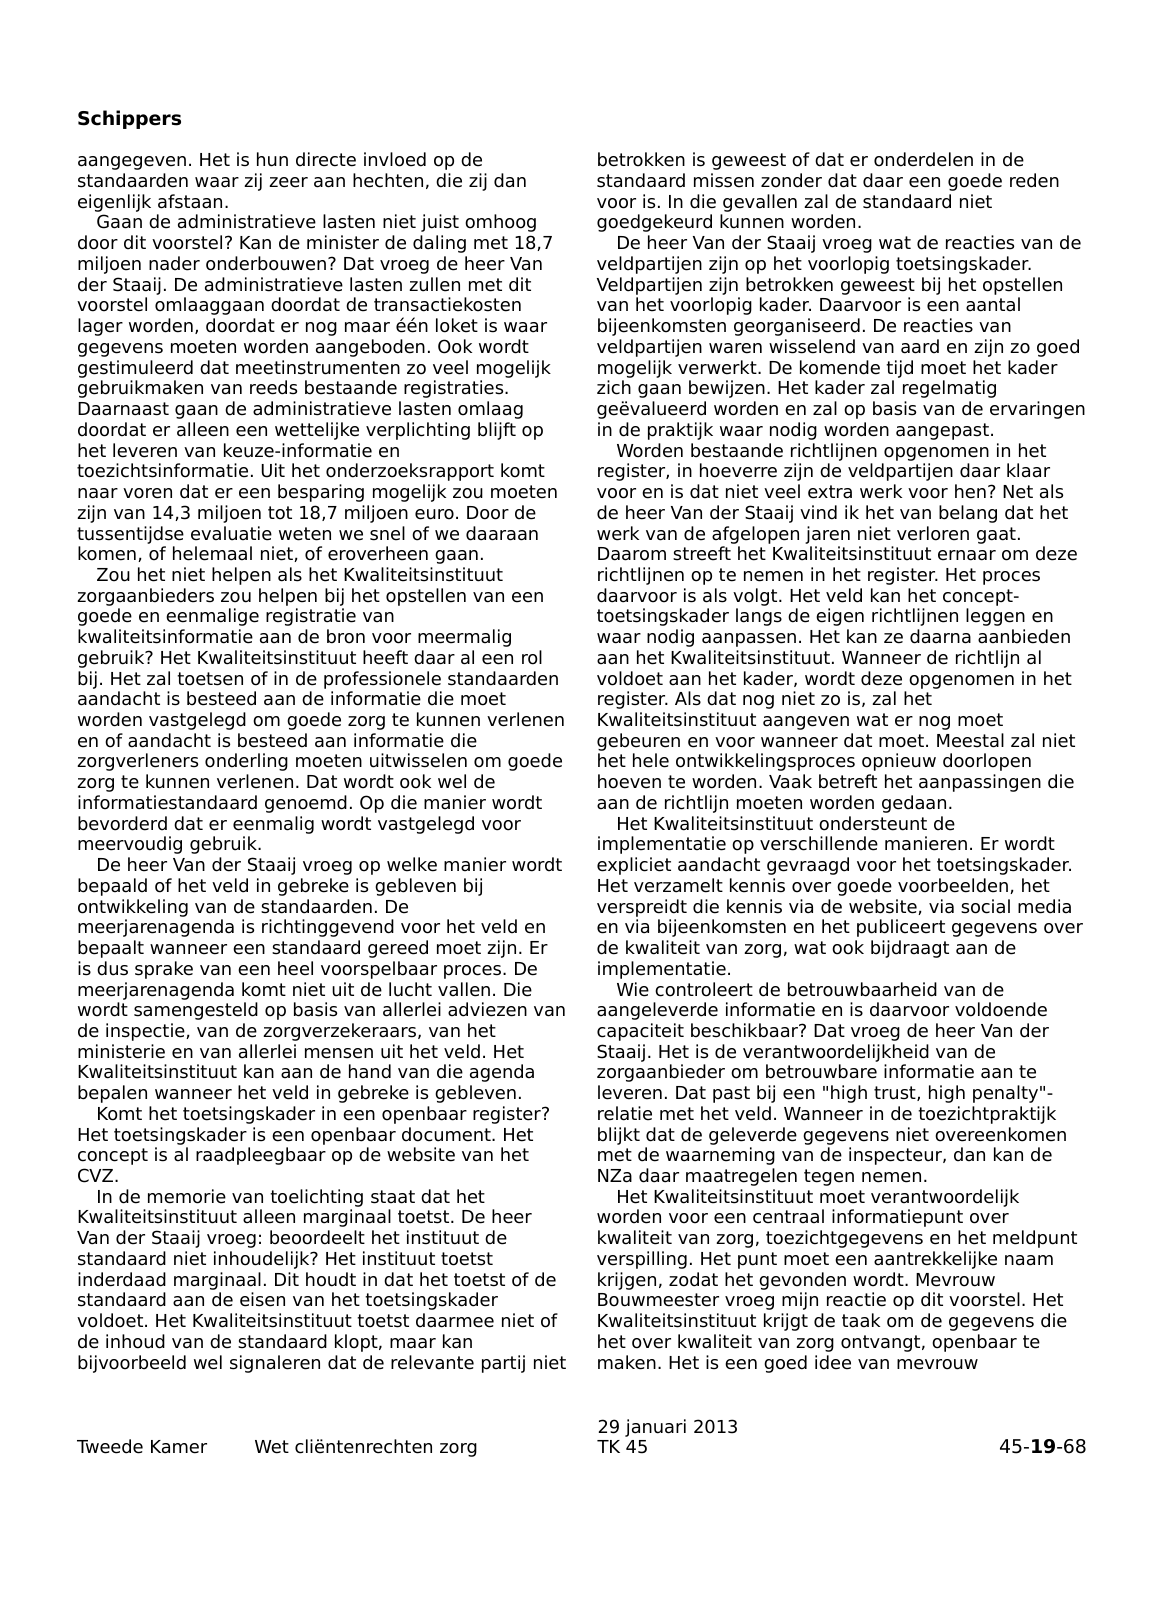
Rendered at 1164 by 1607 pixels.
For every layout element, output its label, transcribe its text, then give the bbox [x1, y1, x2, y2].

text Gaan de administratieve lasten niet juist omhoog door dit voorstel? Kan de minister de daling met 18,7 miljoen nader onderbouwen? Dat vroeg de heer Van der Staaij. De administratieve lasten zullen met dit voorstel omlaaggaan doordat de transactiekosten lager worden, doordat er nog maar één loket is waar gegevens moeten worden aangeboden. Ook wordt gestimuleerd dat meetinstrumenten zo veel mogelijk gebruikmaken van reeds bestaande registraties. Daarnaast gaan de administratieve lasten omlaag doordat er alleen een wettelijke verplichting blijft op het leveren van keuze-informatie en toezichtsinformatie. Uit het onderzoeksrapport komt naar voren dat er een besparing mogelijk zou moeten zijn van 14,3 miljoen tot 18,7 miljoen euro. Door de tussentijdse evaluatie weten we snel of we daaraan komen, of helemaal niet, of eroverheen gaan. [77, 212, 567, 565]
text betrokken is geweest of dat er onderdelen in de standaard missen zonder dat daar een goede reden voor is. In die gevallen zal de standaard niet goedgekeurd kunnen worden. [596, 150, 1087, 233]
text De heer Van der Staaij vroeg op welke manier wordt bepaald of het veld in gebreke is gebleven bij ontwikkeling van de standaarden. De meerjarenagenda is richtinggevend voor het veld en bepaalt wanneer een standaard gereed moet zijn. Er is dus sprake van een heel voorspelbaar proces. De meerjarenagenda komt niet uit de lucht vallen. Die wordt samengesteld op basis van allerlei adviezen van de inspectie, van de zorgverzekeraars, van het ministerie en van allerlei mensen uit het veld. Het Kwaliteitsinstituut kan aan de hand van die agenda bepalen wanneer het veld in gebreke is gebleven. [77, 855, 567, 1104]
text In de memorie van toelichting staat dat het Kwaliteitsinstituut alleen marginaal toetst. De heer Van der Staaij vroeg: beoordeelt het instituut de standaard niet inhoudelijk? Het instituut toetst inderdaad marginaal. Dit houdt in dat het toetst of de standaard aan de eisen van het toetsingskader voldoet. Het Kwaliteitsinstituut toetst daarmee niet of de inhoud van de standaard klopt, maar kan bijvoorbeeld wel signaleren dat de relevante partij niet [77, 1187, 567, 1373]
text Het Kwaliteitsinstituut moet verantwoordelijk worden voor een centraal informatiepunt over kwaliteit van zorg, toezichtgegevens en het meldpunt verspilling. Het punt moet een aantrekkelijke naam krijgen, zodat het gevonden wordt. Mevrouw Bouwmeester vroeg mijn reactie op dit voorstel. Het Kwaliteitsinstituut krijgt de taak om de gegevens die het over kwaliteit van zorg ontvangt, openbaar te maken. Het is een goed idee van mevrouw [596, 1187, 1087, 1373]
text De heer Van der Staaij vroeg wat de reacties van de veldpartijen zijn op het voorlopig toetsingskader. Veldpartijen zijn betrokken geweest bij het opstellen van het voorlopig kader. Daarvoor is een aantal bijeenkomsten georganiseerd. De reacties van veldpartijen waren wisselend van aard en zijn zo goed mogelijk verwerkt. De komende tijd moet het kader zich gaan bewijzen. Het kader zal regelmatig geëvalueerd worden en zal op basis van de ervaringen in de praktijk waar nodig worden aangepast. [596, 233, 1087, 440]
text aangegeven. Het is hun directe invloed op de standaarden waar zij zeer aan hechten, die zij dan eigenlijk afstaan. [77, 150, 567, 212]
text Komt het toetsingskader in een openbaar register? Het toetsingskader is een openbaar document. Het concept is al raadpleegbaar op de website van het CVZ. [77, 1104, 567, 1187]
text Wie controleert de betrouwbaarheid van de aangeleverde informatie en is daarvoor voldoende capaciteit beschikbaar? Dat vroeg de heer Van der Staaij. Het is de verantwoordelijkheid van de zorgaanbieder om betrouwbare informatie aan te leveren. Dat past bij een "high trust, high penalty"-relatie met het veld. Wanneer in de toezichtpraktijk blijkt dat de geleverde gegevens niet overeenkomen met de waarneming van de inspecteur, dan kan de NZa daar maatregelen tegen nemen. [596, 979, 1087, 1187]
text Het Kwaliteitsinstituut ondersteunt de implementatie op verschillende manieren. Er wordt expliciet aandacht gevraagd voor het toetsingskader. Het verzamelt kennis over goede voorbeelden, het verspreidt die kennis via de website, via social media en via bijeenkomsten en het publiceert gegevens over de kwaliteit van zorg, wat ook bijdraagt aan de implementatie. [596, 813, 1087, 979]
text Worden bestaande richtlijnen opgenomen in het register, in hoeverre zijn de veldpartijen daar klaar voor en is dat niet veel extra werk voor hen? Net als de heer Van der Staaij vind ik het van belang dat het werk van de afgelopen jaren niet verloren gaat. Daarom streeft het Kwaliteitsinstituut ernaar om deze richtlijnen op te nemen in het register. Het proces daarvoor is als volgt. Het veld kan het concept-toetsingskader langs de eigen richtlijnen leggen en waar nodig aanpassen. Het kan ze daarna aanbieden aan het Kwaliteitsinstituut. Wanneer de richtlijn al voldoet aan het kader, wordt deze opgenomen in het register. Als dat nog niet zo is, zal het Kwaliteitsinstituut aangeven wat er nog moet gebeuren en voor wanneer dat moet. Meestal zal niet het hele ontwikkelingsproces opnieuw doorlopen hoeven te worden. Vaak betreft het aanpassingen die aan de richtlijn moeten worden gedaan. [596, 440, 1087, 813]
text Zou het niet helpen als het Kwaliteitsinstituut zorgaanbieders zou helpen bij het opstellen van een goede en eenmalige registratie van kwaliteitsinformatie aan de bron voor meermalig gebruik? Het Kwaliteitsinstituut heeft daar al een rol bij. Het zal toetsen of in de professionele standaarden aandacht is besteed aan de informatie die moet worden vastgelegd om goede zorg te kunnen verlenen en of aandacht is besteed aan informatie die zorgverleners onderling moeten uitwisselen om goede zorg te kunnen verlenen. Dat wordt ook wel de informatiestandaard genoemd. Op die manier wordt bevorderd dat er eenmalig wordt vastgelegd voor meervoudig gebruik. [77, 565, 567, 855]
